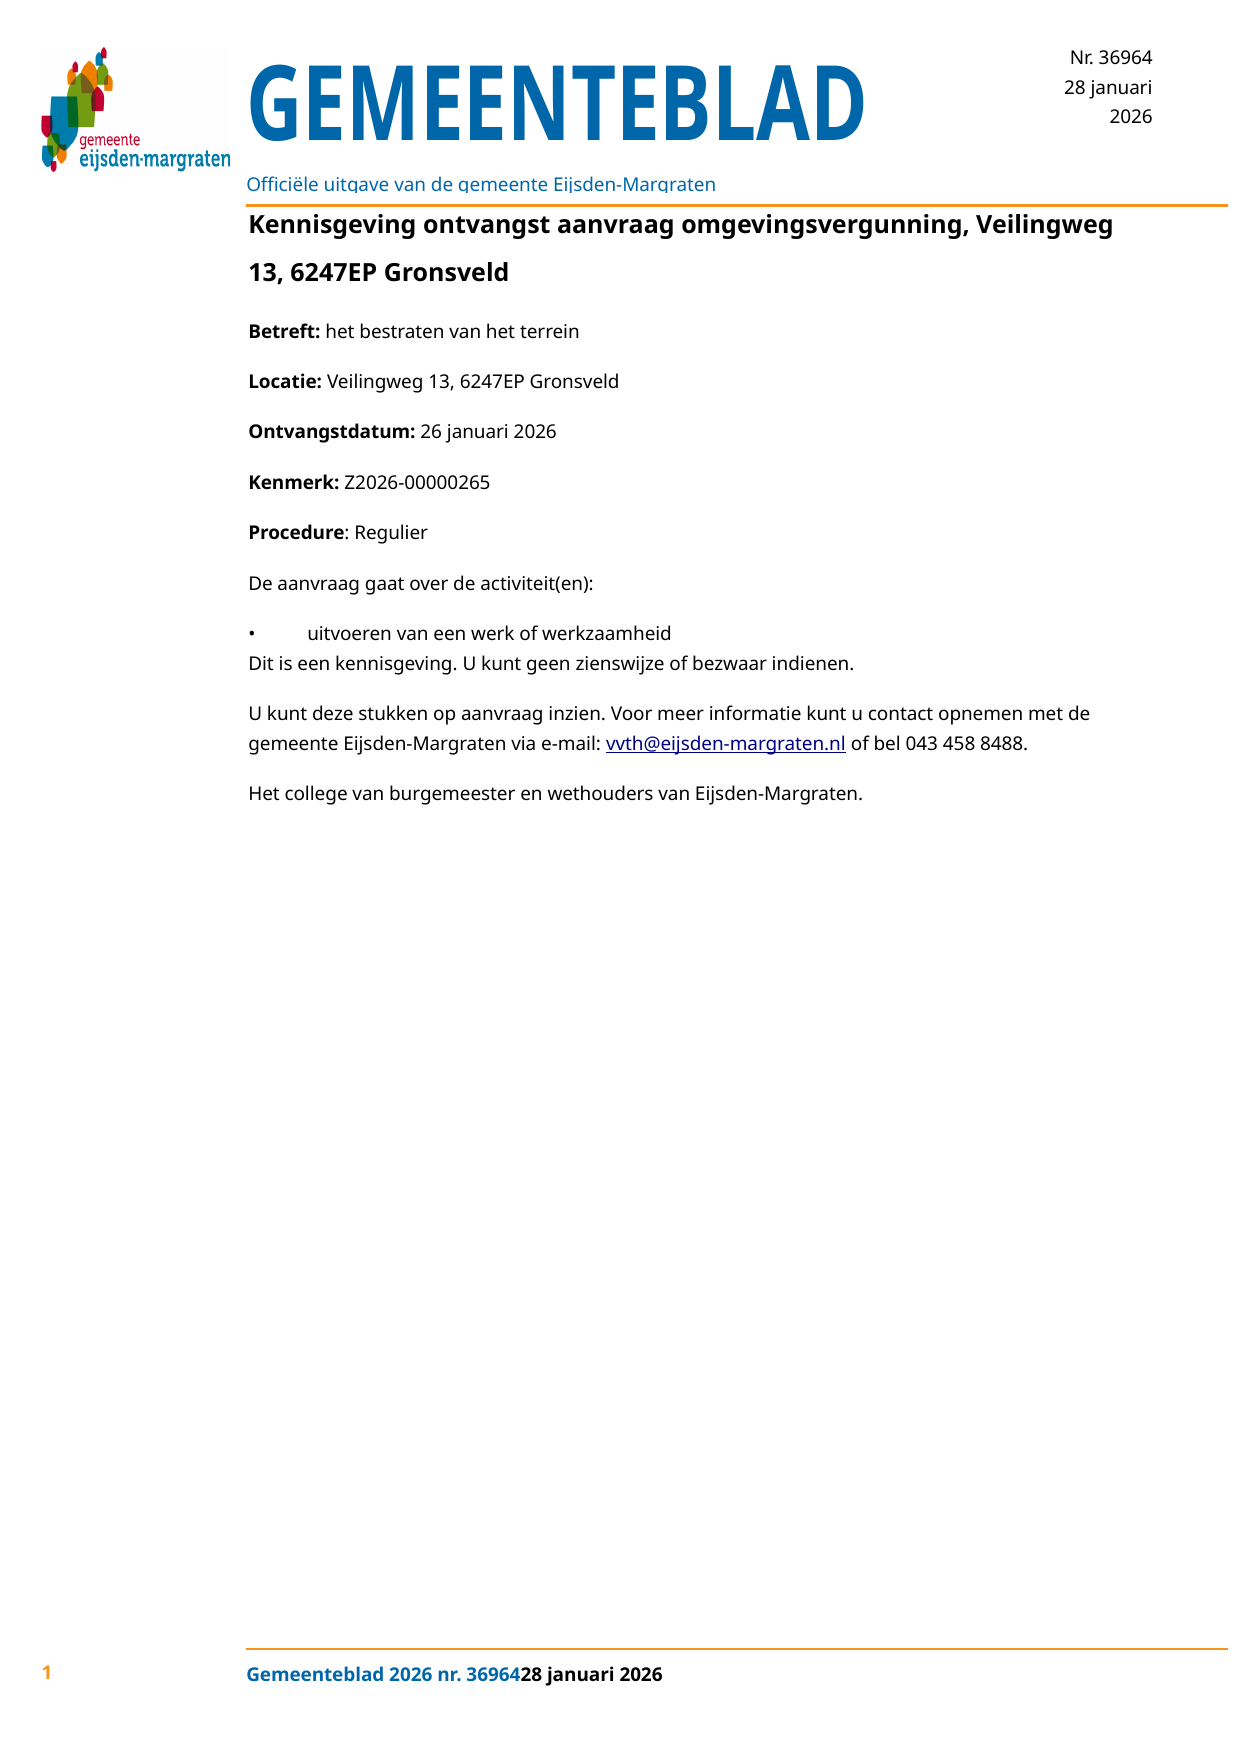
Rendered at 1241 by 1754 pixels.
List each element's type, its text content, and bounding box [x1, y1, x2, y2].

text De aanvraag gaat over de activiteit(en): [248, 570, 1152, 596]
text Kenmerk: Z2026-00000265 [248, 469, 1152, 495]
text Kennisgeving ontvangst aanvraag omgevingsvergunning, Veilingweg 13, 6247EP Gronsveld [248, 207, 1152, 288]
text Betreft: het bestraten van het terrein [248, 318, 1152, 344]
text U kunt deze stukken op aanvraag inzien. Voor meer informatie kunt u contact opnemen met de gemeente Eijsden-Margraten via e-mail: vvth@eijsden-margraten.nl of bel 043 458 8488. [248, 700, 1152, 756]
text Procedure: Regulier [248, 519, 1152, 545]
text Ontvangstdatum: 26 januari 2026 [248, 419, 1152, 444]
text Locatie: Veilingweg 13, 6247EP Gronsveld [248, 368, 1152, 394]
picture [41, 47, 231, 172]
text Dit is een kennisgeving. U kunt geen zienswijze of bezwaar indienen. [248, 650, 1152, 676]
text Het college van burgemeester en wethouders van Eijsden-Margraten. [248, 780, 1152, 806]
list uitvoeren van een werk of werkzaamheid [248, 620, 1152, 646]
